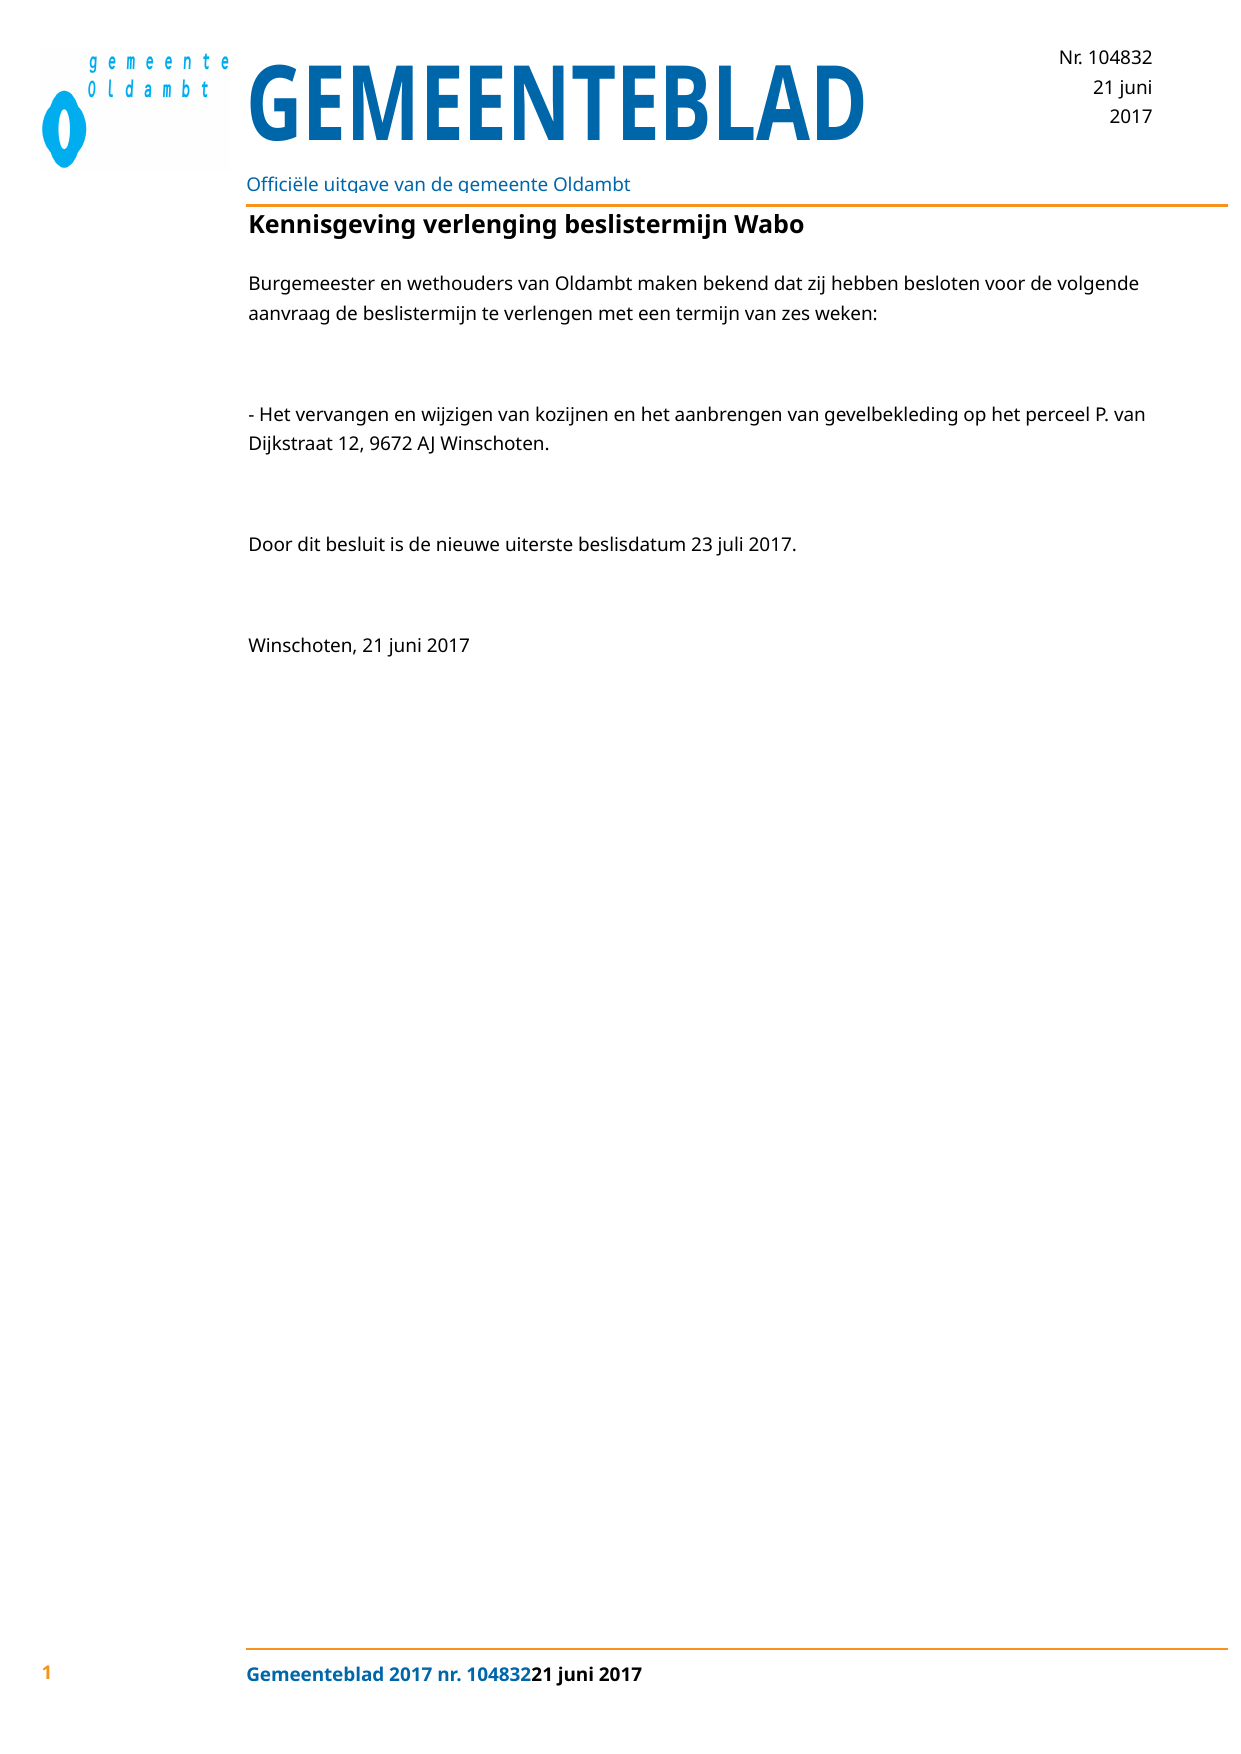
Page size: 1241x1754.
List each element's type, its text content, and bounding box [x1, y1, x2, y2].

text Kennisgeving verlenging beslistermijn Wabo [248, 207, 1152, 241]
text Winschoten, 21 juni 2017 [248, 632, 1152, 658]
text Door dit besluit is de nieuwe uiterste beslisdatum 23 juli 2017. [248, 531, 1152, 557]
picture [41, 47, 231, 172]
text Burgemeester en wethouders van Oldambt maken bekend dat zij hebben besloten voor de volgende aanvraag de beslistermijn te verlengen met een termijn van zes weken: [248, 270, 1152, 326]
text - Het vervangen en wijzigen van kozijnen en het aanbrengen van gevelbekleding op het perceel P. van Dijkstraat 12, 9672 AJ Winschoten. [248, 401, 1152, 456]
